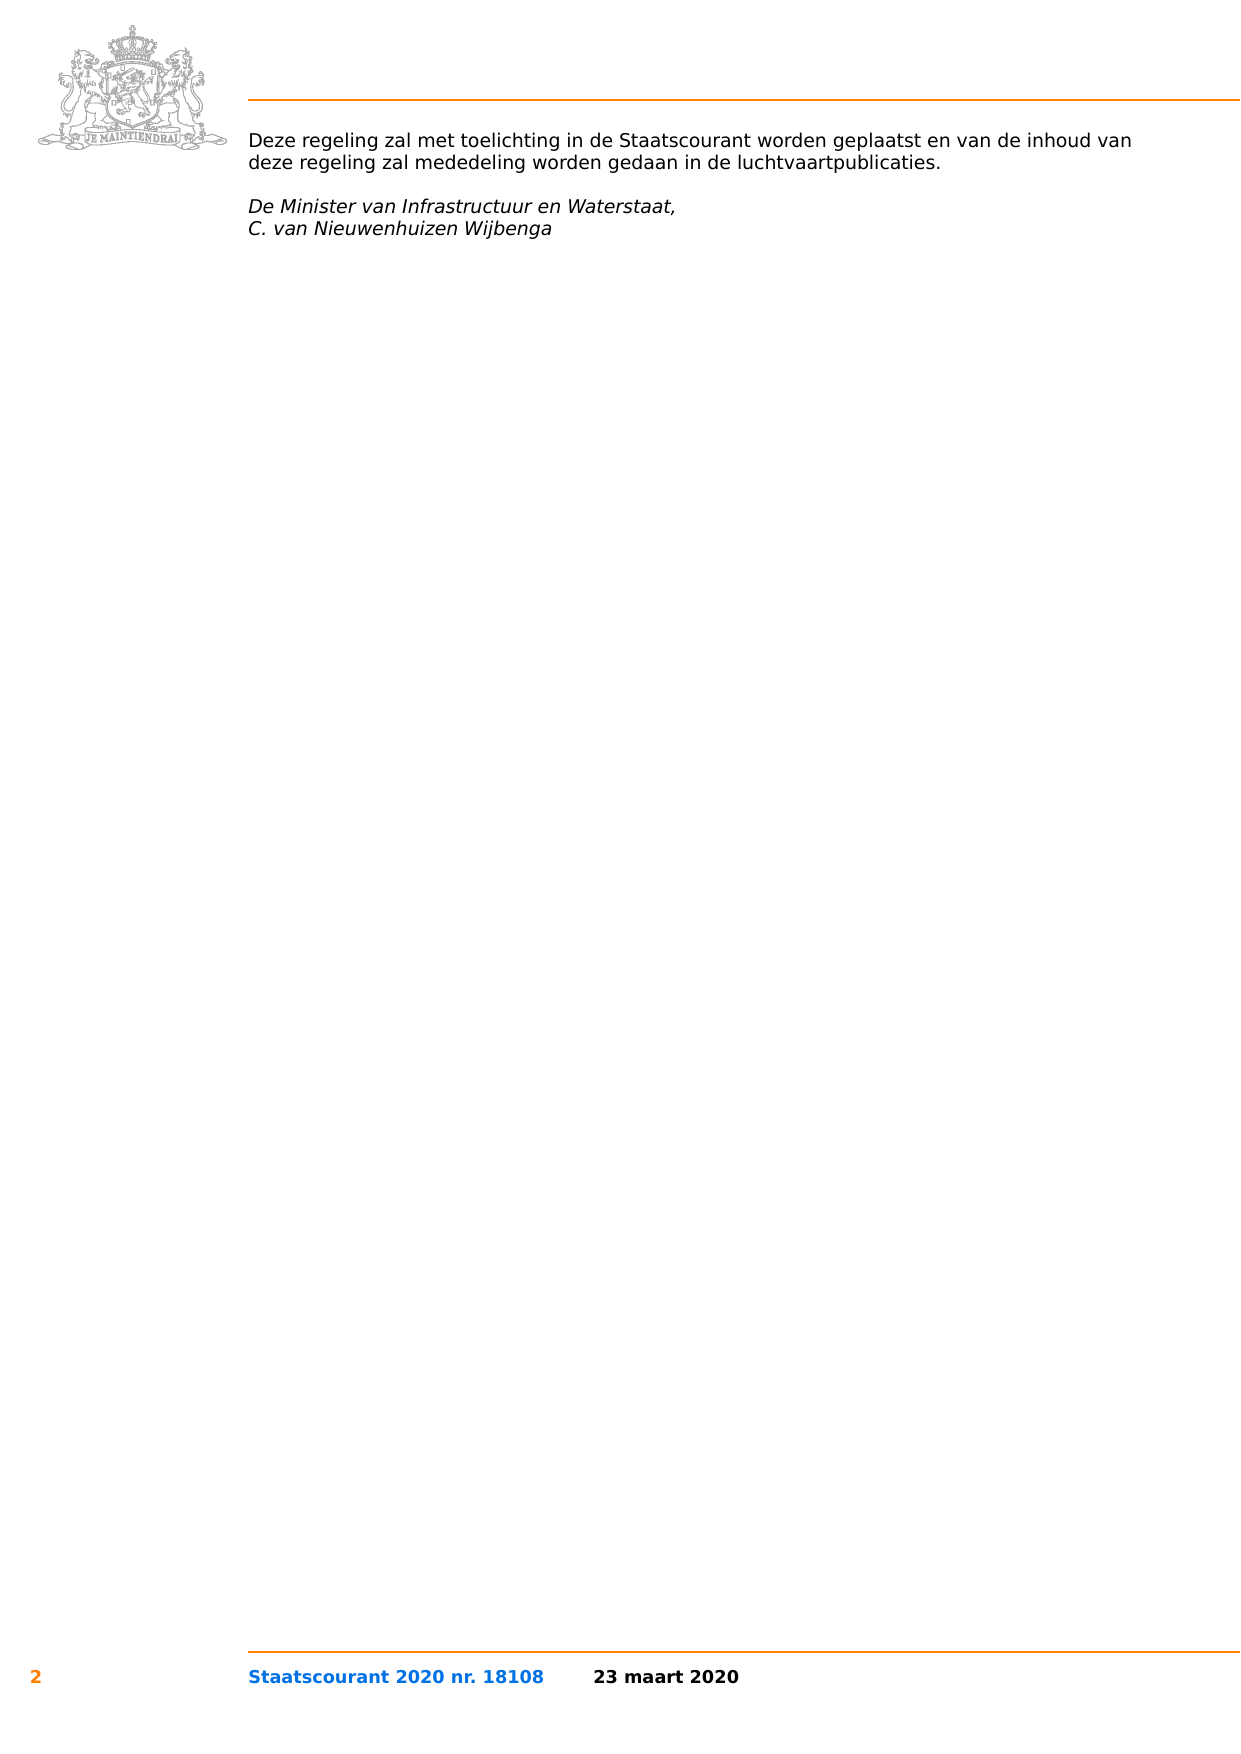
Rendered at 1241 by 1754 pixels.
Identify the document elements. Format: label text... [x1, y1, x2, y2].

text Deze regeling zal met toelichting in de Staatscourant worden geplaatst en van de inhoud van deze regeling zal mededeling worden gedaan in de luchtvaartpublicaties. [248, 130, 1163, 174]
picture [38, 25, 227, 150]
text De Minister van Infrastructuur en Waterstaat, C. van Nieuwenhuizen Wijbenga [248, 196, 1163, 240]
